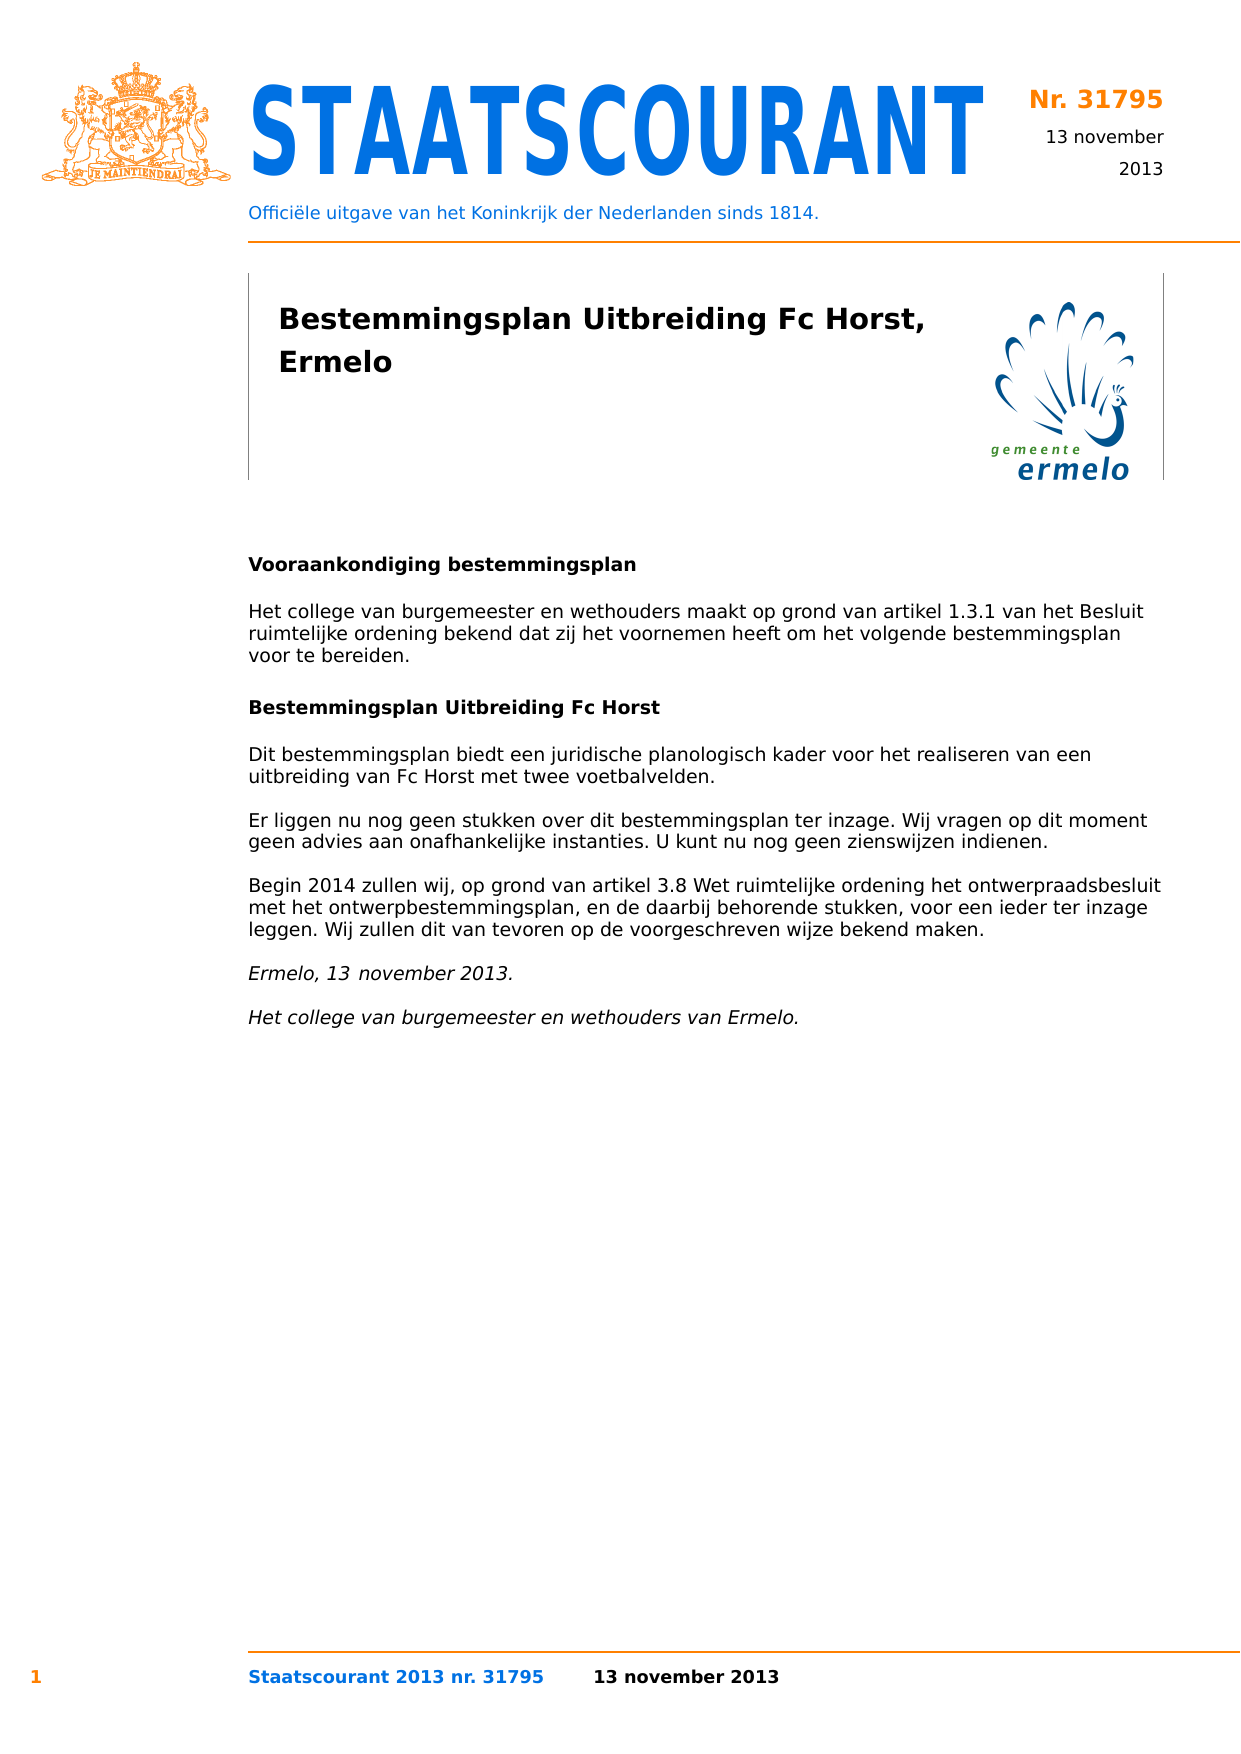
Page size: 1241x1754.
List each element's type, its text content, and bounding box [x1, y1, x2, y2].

table_header STAATSCOURANT [248, 62, 998, 203]
table_cell 13 november [998, 121, 1240, 153]
picture [991, 302, 1134, 480]
subtitle Bestemmingsplan Uitbreiding Fc Horst [248, 697, 1163, 719]
text Ermelo, 13 november 2013. [248, 963, 1163, 985]
picture [41, 62, 231, 186]
table_header [25, 62, 248, 241]
text Het college van burgemeester en wethouders maakt op grond van artikel 1.3.1 van het Besluit ruimtelijke ordening bekend dat zij het voornemen heeft om het volgende bestemmingsplan voor te bereiden. [248, 601, 1163, 667]
subtitle Bestemmingsplan Uitbreiding Fc Horst, Ermelo [249, 273, 1163, 480]
text Begin 2014 zullen wij, op grond van artikel 3.8 Wet ruimtelijke ordening het ontwerpraadsbesluit met het ontwerpbestemmingsplan, en de daarbij behorende stukken, voor een ieder ter inzage leggen. Wij zullen dit van tevoren op de voorgeschreven wijze bekend maken. [248, 875, 1163, 941]
text Dit bestemmingsplan biedt een juridische planologisch kader voor het realiseren van een uitbreiding van Fc Horst met twee voetbalvelden. [248, 744, 1163, 788]
subtitle Vooraankondiging bestemmingsplan [248, 554, 1163, 576]
text Er liggen nu nog geen stukken over dit bestemmingsplan ter inzage. Wij vragen op dit moment geen advies aan onafhankelijke instanties. U kunt nu nog geen zienswijzen indienen. [248, 809, 1163, 853]
table_cell Officiële uitgave van het Koninkrijk der Nederlanden sinds 1814. [248, 203, 1240, 241]
text Het college van burgemeester en wethouders van Ermelo. [248, 1007, 1163, 1029]
table_cell 2013 [998, 153, 1240, 203]
table_header Nr. 31795 [998, 62, 1240, 121]
